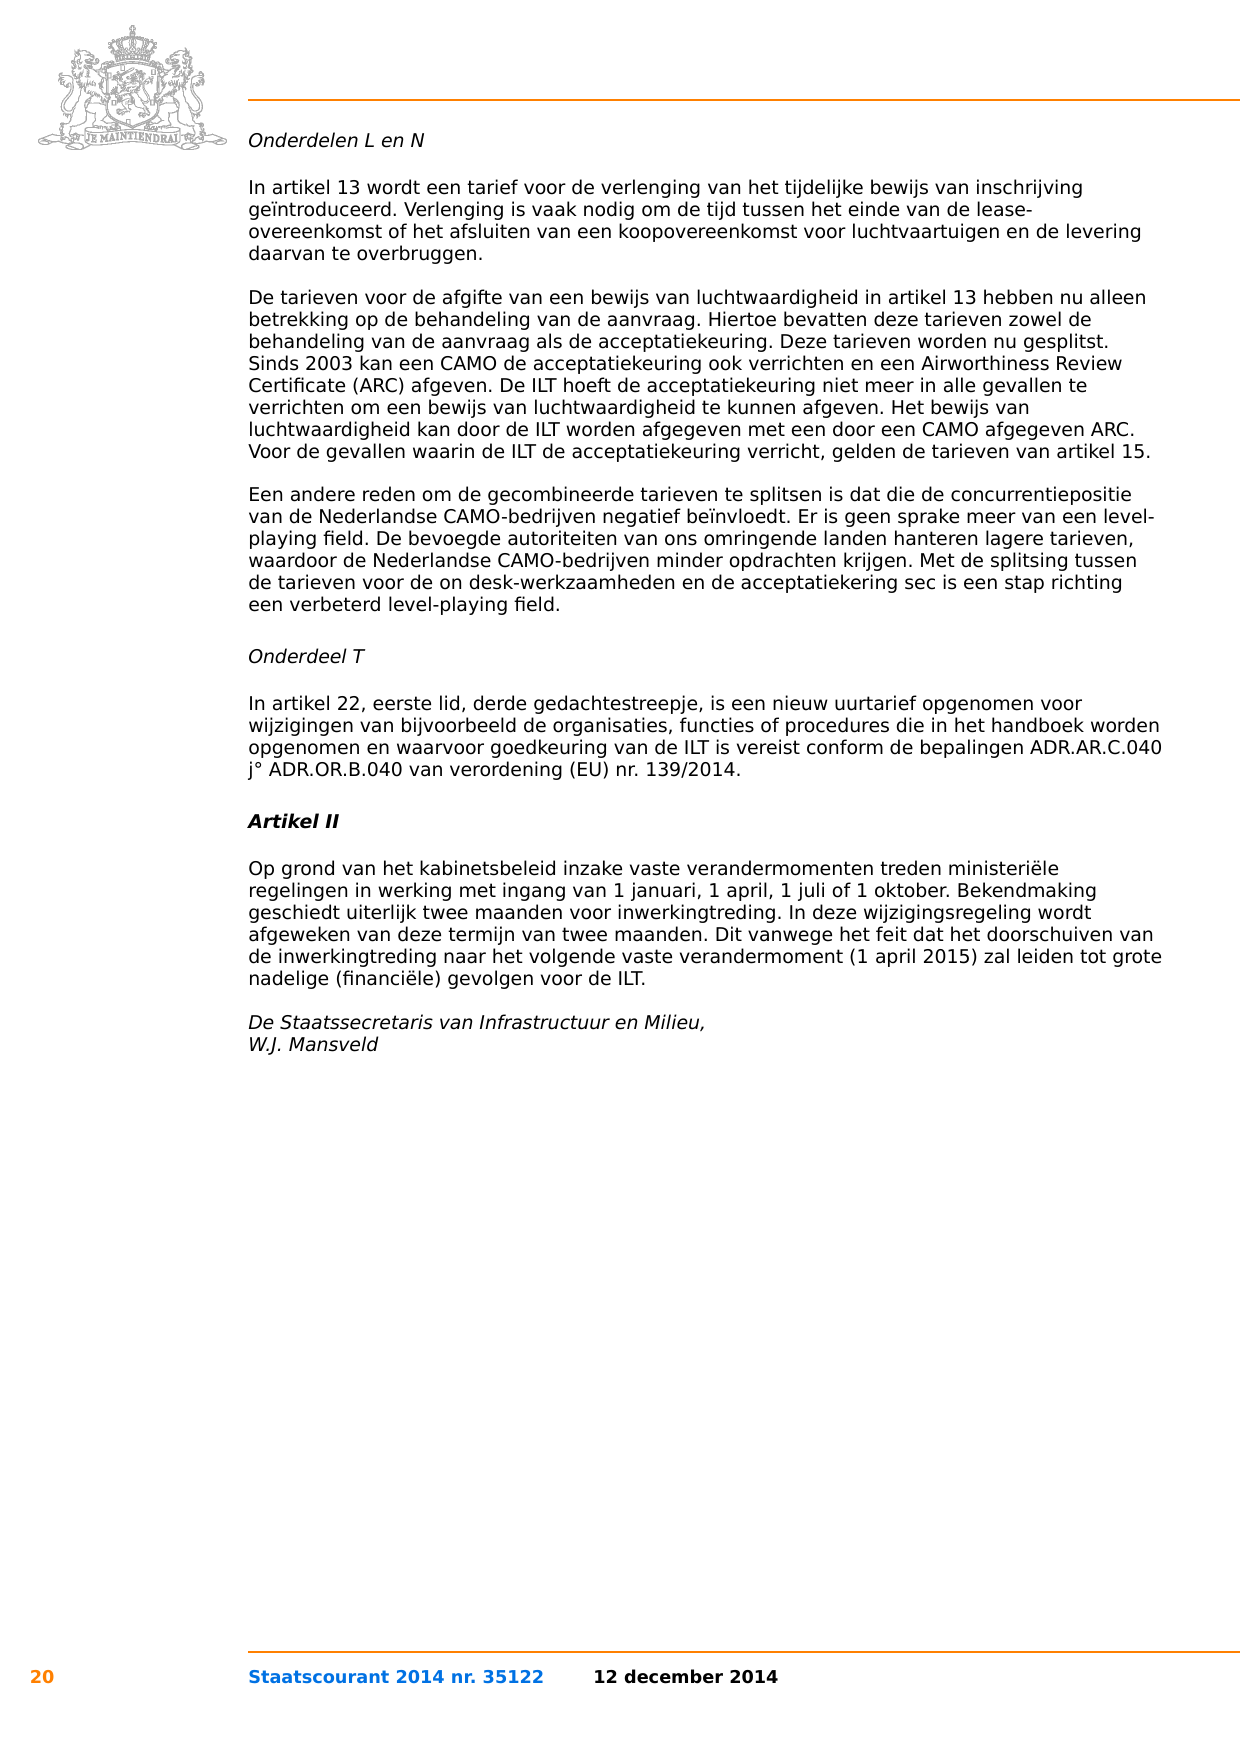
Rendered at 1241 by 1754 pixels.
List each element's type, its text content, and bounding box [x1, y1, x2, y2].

text Een andere reden om de gecombineerde tarieven te splitsen is dat die de concurrentiepositie van de Nederlandse CAMO-bedrijven negatief beïnvloedt. Er is geen sprake meer van een level-playing field. De bevoegde autoriteiten van ons omringende landen hanteren lagere tarieven, waardoor de Nederlandse CAMO-bedrijven minder opdrachten krijgen. Met de splitsing tussen de tarieven voor de on desk-werkzaamheden en de acceptatiekering sec is een stap richting een verbeterd level-playing field. [248, 484, 1163, 616]
text Op grond van het kabinetsbeleid inzake vaste verandermomenten treden ministeriële regelingen in werking met ingang van 1 januari, 1 april, 1 juli of 1 oktober. Bekendmaking geschiedt uiterlijk twee maanden voor inwerkingtreding. In deze wijzigingsregeling wordt afgeweken van deze termijn van twee maanden. Dit vanwege het feit dat het doorschuiven van de inwerkingtreding naar het volgende vaste verandermoment (1 april 2015) zal leiden tot grote nadelige (financiële) gevolgen voor de ILT. [248, 858, 1163, 990]
subtitle Artikel II [248, 811, 1163, 833]
subtitle Onderdelen L en N [248, 130, 1163, 152]
text De Staatssecretaris van Infrastructuur en Milieu, W.J. Mansveld [248, 1012, 1163, 1056]
subtitle Onderdeel T [248, 646, 1163, 668]
text In artikel 22, eerste lid, derde gedachtestreepje, is een nieuw uurtarief opgenomen voor wijzigingen van bijvoorbeeld de organisaties, functies of procedures die in het handboek worden opgenomen en waarvoor goedkeuring van de ILT is vereist conform de bepalingen ADR.AR.C.040 j° ADR.OR.B.040 van verordening (EU) nr. 139/2014. [248, 693, 1163, 781]
text De tarieven voor de afgifte van een bewijs van luchtwaardigheid in artikel 13 hebben nu alleen betrekking op de behandeling van de aanvraag. Hiertoe bevatten deze tarieven zowel de behandeling van de aanvraag als de acceptatiekeuring. Deze tarieven worden nu gesplitst. Sinds 2003 kan een CAMO de acceptatiekeuring ook verrichten en een Airworthiness Review Certificate (ARC) afgeven. De ILT hoeft de acceptatiekeuring niet meer in alle gevallen te verrichten om een bewijs van luchtwaardigheid te kunnen afgeven. Het bewijs van luchtwaardigheid kan door de ILT worden afgegeven met een door een CAMO afgegeven ARC. Voor de gevallen waarin de ILT de acceptatiekeuring verricht, gelden de tarieven van artikel 15. [248, 287, 1163, 462]
picture [38, 25, 227, 150]
text In artikel 13 wordt een tarief voor de verlenging van het tijdelijke bewijs van inschrijving geïntroduceerd. Verlenging is vaak nodig om de tijd tussen het einde van de lease-overeenkomst of het afsluiten van een koopovereenkomst voor luchtvaartuigen en de levering daarvan te overbruggen. [248, 177, 1163, 265]
